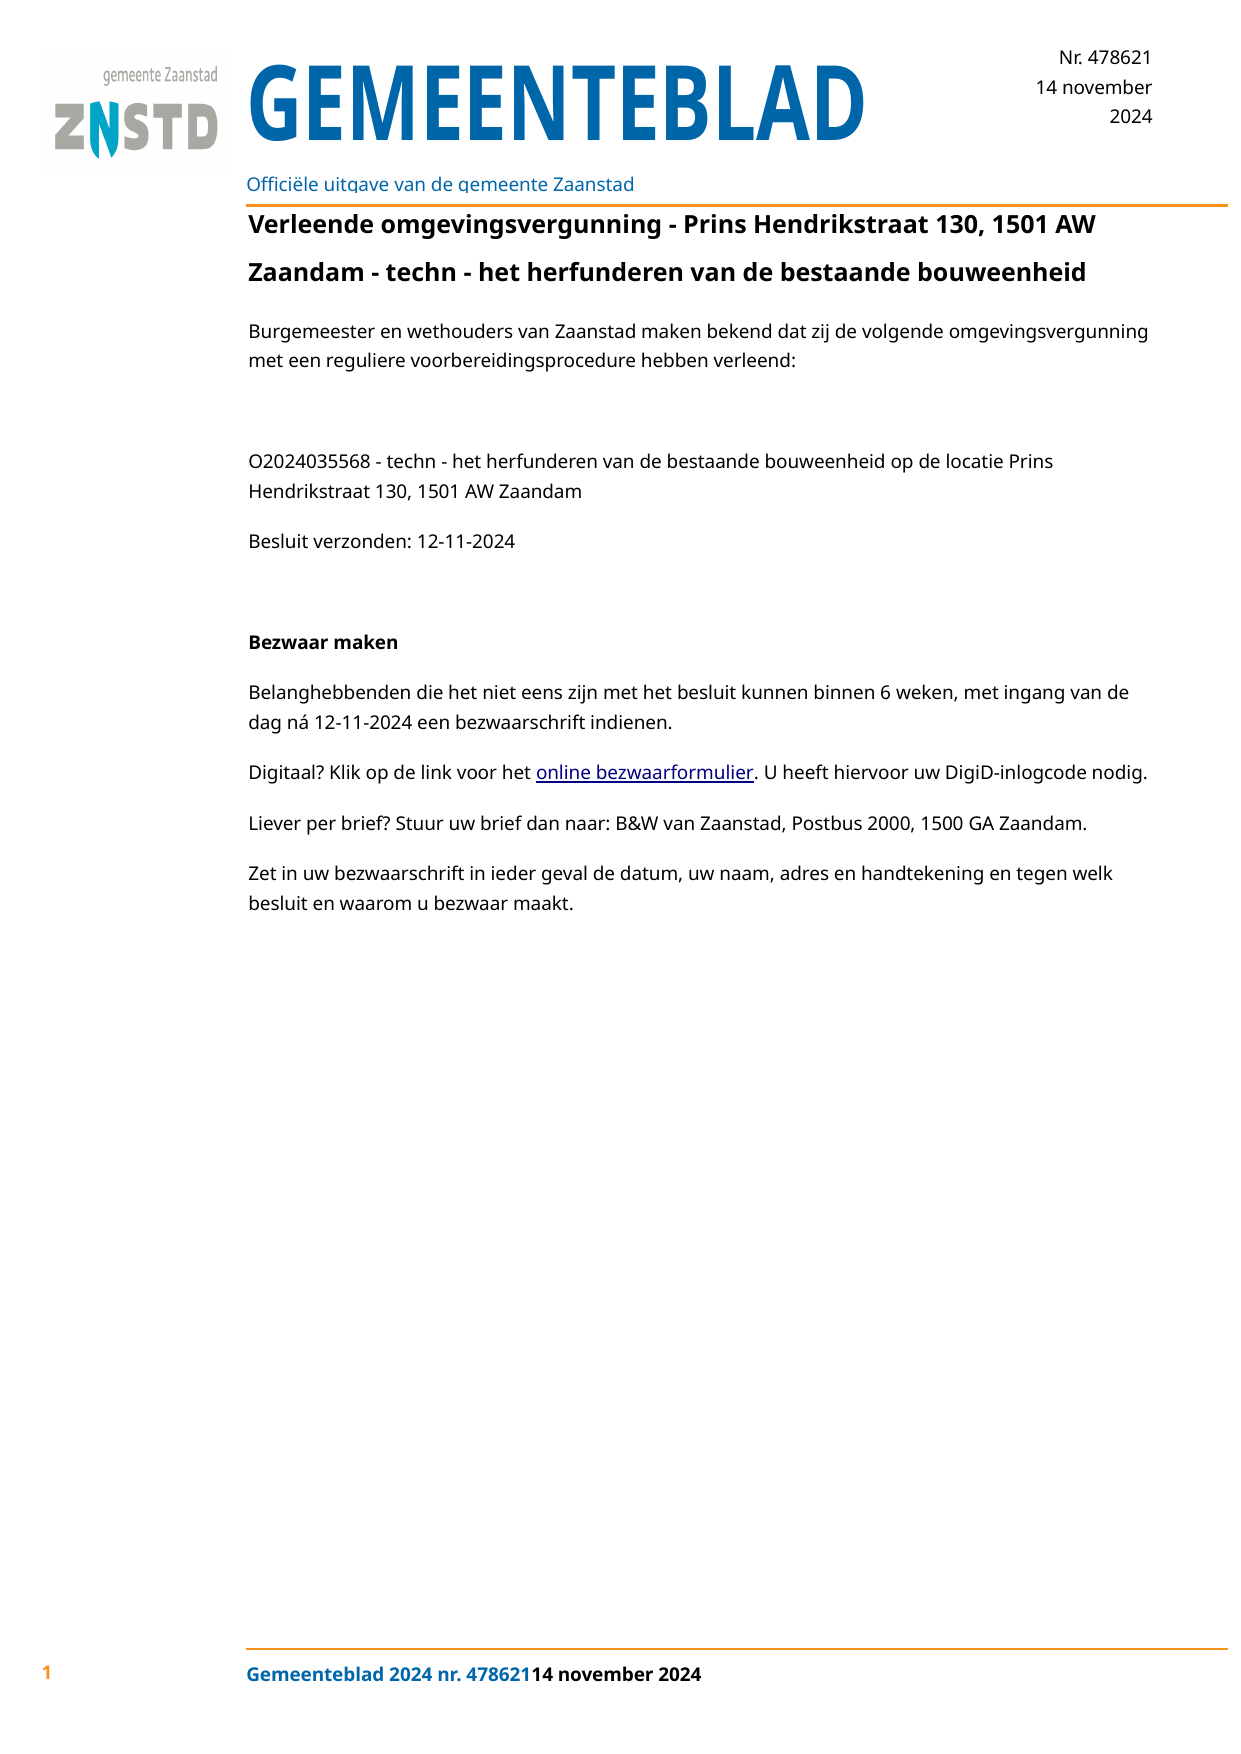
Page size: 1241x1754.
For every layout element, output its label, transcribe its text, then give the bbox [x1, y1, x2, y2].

text Besluit verzonden: 12-11-2024 [248, 528, 1152, 554]
text Belanghebbenden die het niet eens zijn met het besluit kunnen binnen 6 weken, met ingang van de dag ná 12-11-2024 een bezwaarschrift indienen. [248, 679, 1152, 735]
picture [41, 47, 231, 172]
text Verleende omgevingsvergunning - Prins Hendrikstraat 130, 1501 AW Zaandam - techn - het herfunderen van de bestaande bouweenheid [248, 207, 1152, 288]
text Digitaal? Klik op de link voor het online bezwaarformulier. U heeft hiervoor uw DigiD-inlogcode nodig. [248, 759, 1152, 785]
text O2024035568 - techn - het herfunderen van de bestaande bouweenheid op de locatie Prins Hendrikstraat 130, 1501 AW Zaandam [248, 448, 1152, 504]
text Burgemeester en wethouders van Zaanstad maken bekend dat zij de volgende omgevingsvergunning met een reguliere voorbereidingsprocedure hebben verleend: [248, 318, 1152, 373]
text Bezwaar maken [248, 629, 1152, 655]
text Zet in uw bezwaarschrift in ieder geval de datum, uw naam, adres en handtekening en tegen welk besluit en waarom u bezwaar maakt. [248, 860, 1152, 916]
text Liever per brief? Stuur uw brief dan naar: B&W van Zaanstad, Postbus 2000, 1500 GA Zaandam. [248, 810, 1152, 836]
